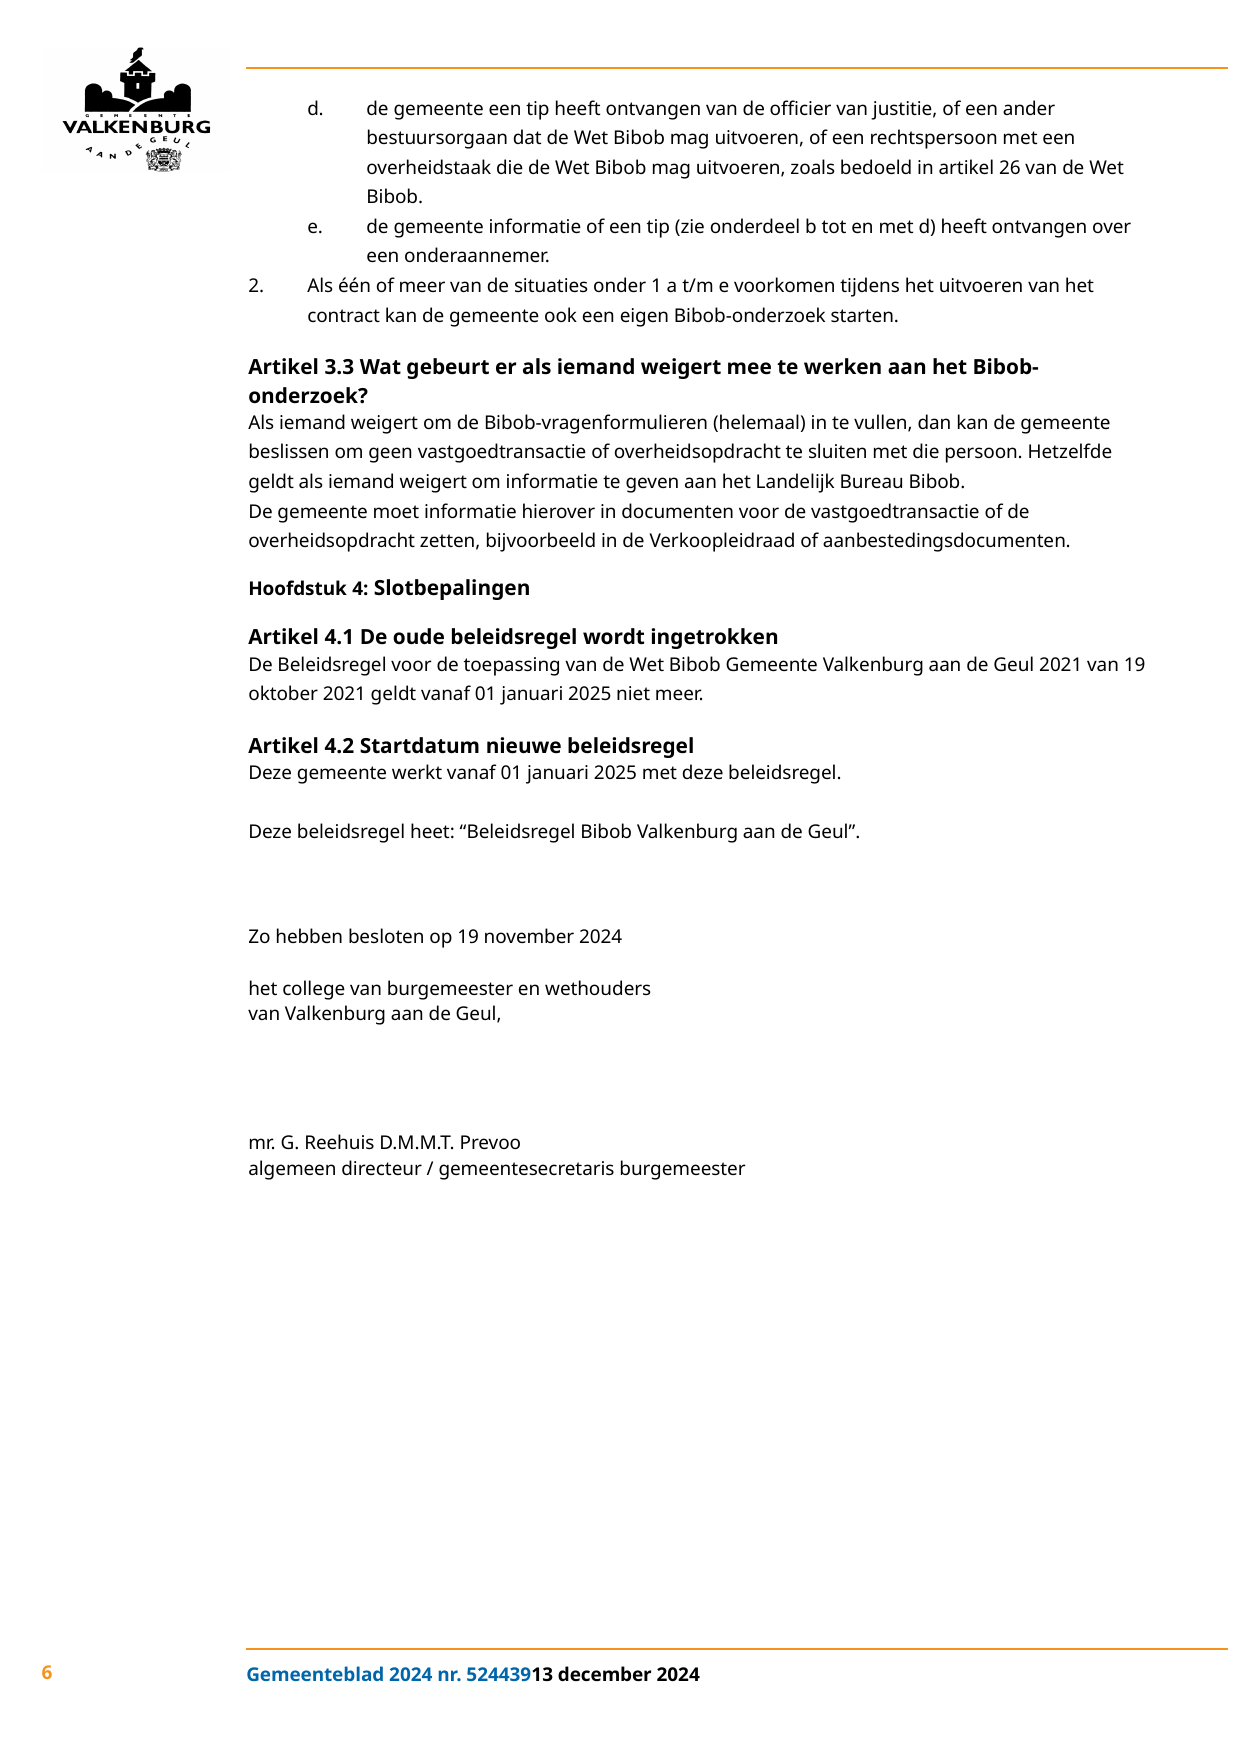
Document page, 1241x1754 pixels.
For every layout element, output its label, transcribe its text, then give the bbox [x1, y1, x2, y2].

text Zo hebben besloten op 19 november 2024 [248, 923, 1152, 949]
list Als één of meer van de situaties onder 1 a t/m e voorkomen tijdens het uitvoeren van het contract kan de gemeente ook een eigen Bibob-onderzoek starten. [248, 272, 1152, 328]
text Deze gemeente werkt vanaf 01 januari 2025 met deze beleidsregel. [248, 759, 1152, 785]
text Artikel 4.2 Startdatum nieuwe beleidsregel [248, 731, 1152, 759]
text Artikel 4.1 De oude beleidsregel wordt ingetrokken [248, 622, 1152, 651]
text Artikel 3.3 Wat gebeurt er als iemand weigert mee te werken aan het Bibob-onderzoek? [248, 352, 1152, 409]
text algemeen directeur / gemeentesecretaris burgemeester [248, 1155, 1152, 1181]
text Als iemand weigert om de Bibob-vragenformulieren (helemaal) in te vullen, dan kan de gemeente beslissen om geen vastgoedtransactie of overheidsopdracht te sluiten met die persoon. Hetzelfde geldt als iemand weigert om informatie te geven aan het Landelijk Bureau Bibob. [248, 409, 1152, 494]
text De gemeente moet informatie hierover in documenten voor de vastgoedtransactie of de overheidsopdracht zetten, bijvoorbeeld in de Verkoopleidraad of aanbestedingsdocumenten. [248, 498, 1152, 553]
text het college van burgemeester en wethouders [248, 975, 1152, 1000]
picture [41, 47, 231, 172]
list de gemeente een tip heeft ontvangen van de officier van justitie, of een ander bestuursorgaan dat de Wet Bibob mag uitvoeren, of een rechtspersoon met een overheidstaak die de Wet Bibob mag uitvoeren, zoals bedoeld in artikel 26 van de Wet Bibob. [307, 95, 1152, 209]
text van Valkenburg aan de Geul, [248, 1000, 1152, 1026]
list de gemeente informatie of een tip (zie onderdeel b tot en met d) heeft ontvangen over een onderaannemer. [307, 213, 1152, 268]
text Deze beleidsregel heet: “Beleidsregel Bibob Valkenburg aan de Geul”. [248, 818, 1152, 844]
text Hoofdstuk 4: Slotbepalingen [248, 573, 1152, 602]
text mr. G. Reehuis D.M.M.T. Prevoo [248, 1129, 1152, 1155]
text De Beleidsregel voor de toepassing van de Wet Bibob Gemeente Valkenburg aan de Geul 2021 van 19 oktober 2021 geldt vanaf 01 januari 2025 niet meer. [248, 651, 1152, 706]
